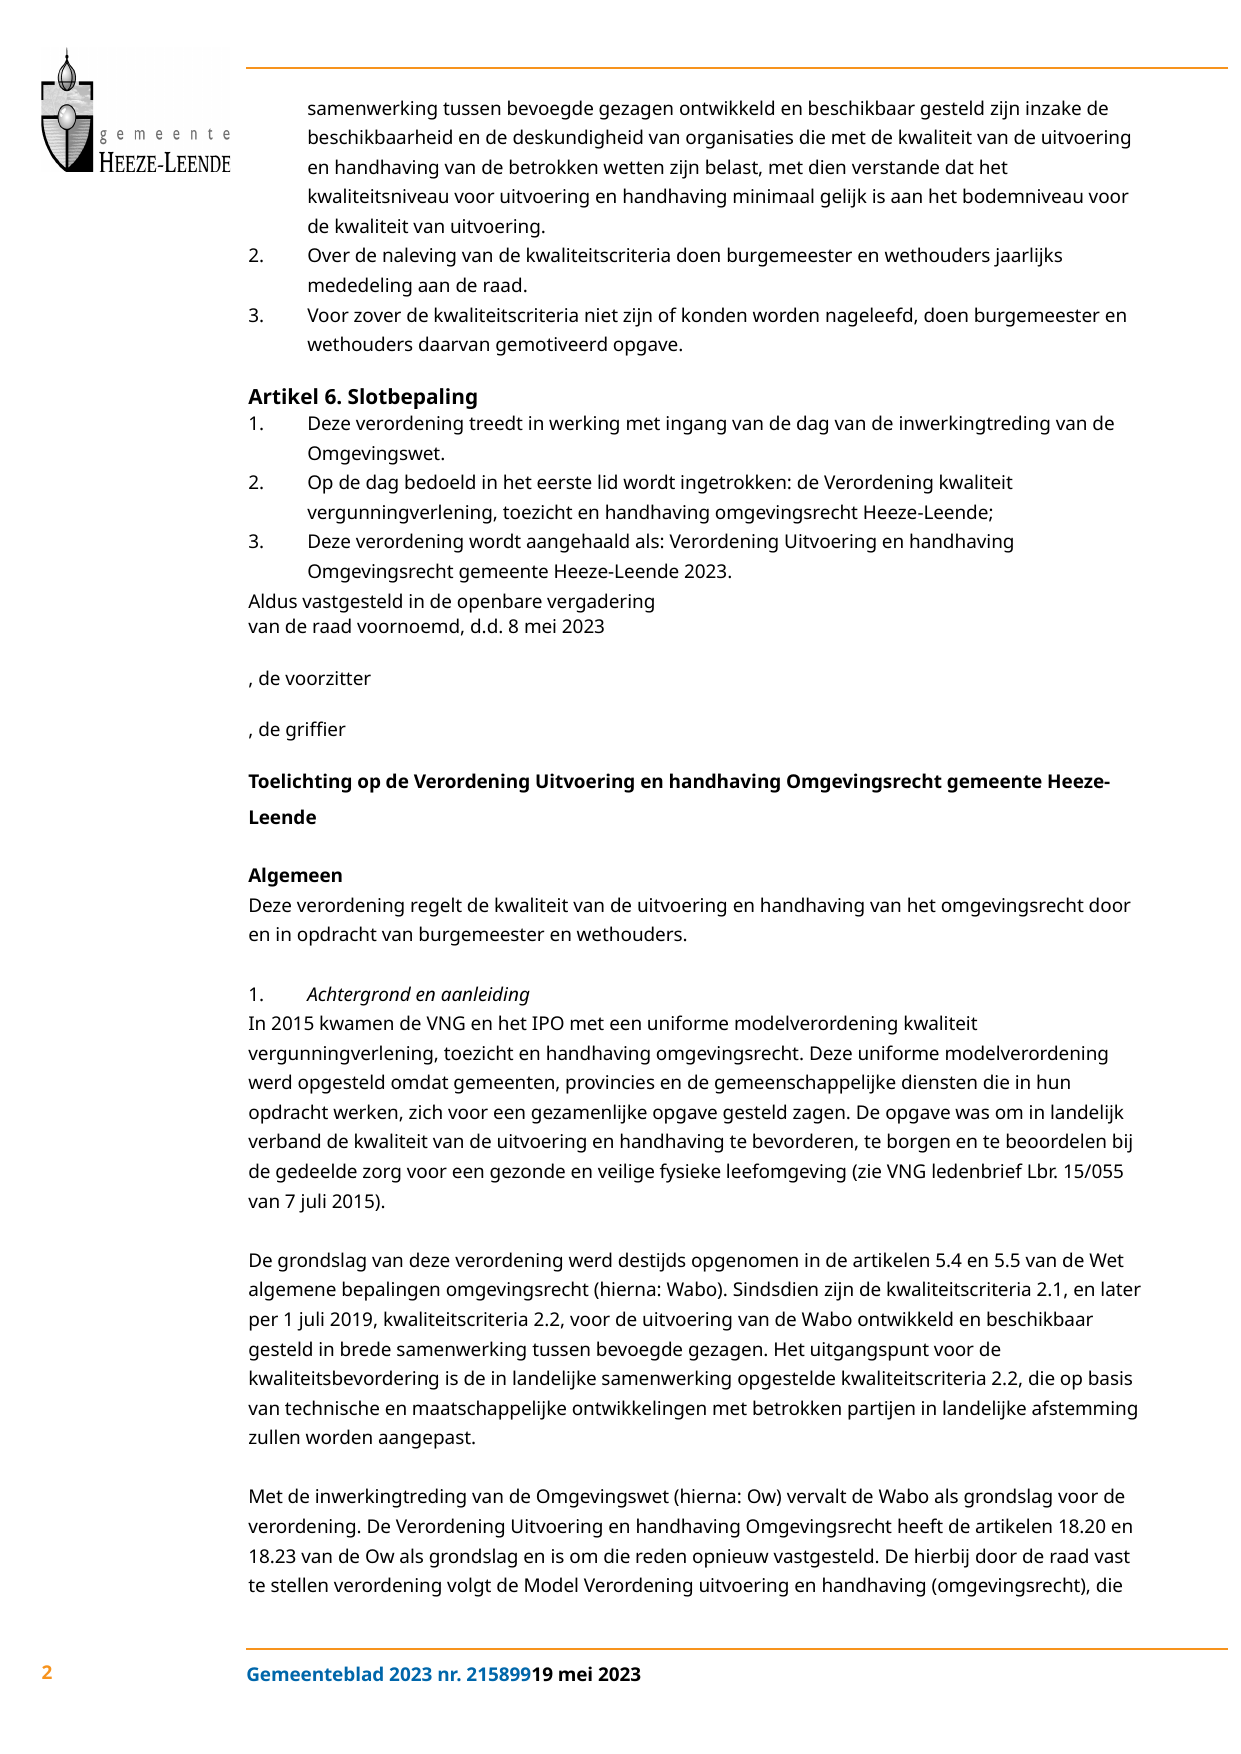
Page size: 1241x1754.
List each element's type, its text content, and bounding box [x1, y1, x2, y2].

text In 2015 kwamen de VNG en het IPO met een uniforme modelverordening kwaliteit vergunningverlening, toezicht en handhaving omgevingsrecht. Deze uniforme modelverordening werd opgesteld omdat gemeenten, provincies en de gemeenschappelijke diensten die in hun opdracht werken, zich voor een gezamenlijke opgave gesteld zagen. De opgave was om in landelijk verband de kwaliteit van de uitvoering en handhaving te bevorderen, te borgen en te beoordelen bij de gedeelde zorg voor een gezonde en veilige fysieke leefomgeving (zie VNG ledenbrief Lbr. 15/055 van 7 juli 2015). [248, 1010, 1152, 1214]
list Deze verordening wordt aangehaald als: Verordening Uitvoering en handhaving Omgevingsrecht gemeente Heeze-Leende 2023. [248, 529, 1152, 584]
list Op de dag bedoeld in het eerste lid wordt ingetrokken: de Verordening kwaliteit vergunningverlening, toezicht en handhaving omgevingsrecht Heeze-Leende; [248, 469, 1152, 525]
text Aldus vastgesteld in de openbare vergadering [248, 588, 1152, 613]
text Deze verordening regelt de kwaliteit van de uitvoering en handhaving van het omgevingsrecht door en in opdracht van burgemeester en wethouders. [248, 892, 1152, 947]
text Toelichting op de Verordening Uitvoering en handhaving Omgevingsrecht gemeente Heeze-Leende [248, 768, 1152, 833]
text van de raad voornoemd, d.d. 8 mei 2023 [248, 613, 1152, 639]
list Over de naleving van de kwaliteitscriteria doen burgemeester en wethouders jaarlijks mededeling aan de raad. [248, 243, 1152, 298]
text Algemeen [248, 862, 1152, 888]
text , de griffier [248, 716, 1152, 742]
text Artikel 6. Slotbepaling [248, 382, 1152, 410]
list Deze verordening treedt in werking met ingang van de dag van de inwerkingtreding van de Omgevingswet. [248, 410, 1152, 466]
text Met de inwerkingtreding van de Omgevingswet (hierna: Ow) vervalt de Wabo als grondslag voor de verordening. De Verordening Uitvoering en handhaving Omgevingsrecht heeft de artikelen 18.20 en 18.23 van de Ow als grondslag en is om die reden opnieuw vastgesteld. De hierbij door de raad vast te stellen verordening volgt de Model Verordening uitvoering en handhaving (omgevingsrecht), die [248, 1484, 1152, 1598]
list samenwerking tussen bevoegde gezagen ontwikkeld en beschikbaar gesteld zijn inzake de beschikbaarheid en de deskundigheid van organisaties die met de kwaliteit van de uitvoering en handhaving van de betrokken wetten zijn belast, met dien verstande dat het kwaliteitsniveau voor uitvoering en handhaving minimaal gelijk is aan het bodemniveau voor de kwaliteit van uitvoering. [248, 95, 1152, 239]
picture [41, 47, 231, 172]
text , de voorzitter [248, 665, 1152, 691]
list Voor zover de kwaliteitscriteria niet zijn of konden worden nageleefd, doen burgemeester en wethouders daarvan gemotiveerd opgave. [248, 302, 1152, 357]
list Achtergrond en aanleiding [248, 981, 1152, 1007]
text De grondslag van deze verordening werd destijds opgenomen in de artikelen 5.4 en 5.5 van de Wet algemene bepalingen omgevingsrecht (hierna: Wabo). Sindsdien zijn de kwaliteitscriteria 2.1, en later per 1 juli 2019, kwaliteitscriteria 2.2, voor de uitvoering van de Wabo ontwikkeld en beschikbaar gesteld in brede samenwerking tussen bevoegde gezagen. Het uitgangspunt voor de kwaliteitsbevordering is de in landelijke samenwerking opgestelde kwaliteitscriteria 2.2, die op basis van technische en maatschappelijke ontwikkelingen met betrokken partijen in landelijke afstemming zullen worden aangepast. [248, 1247, 1152, 1450]
